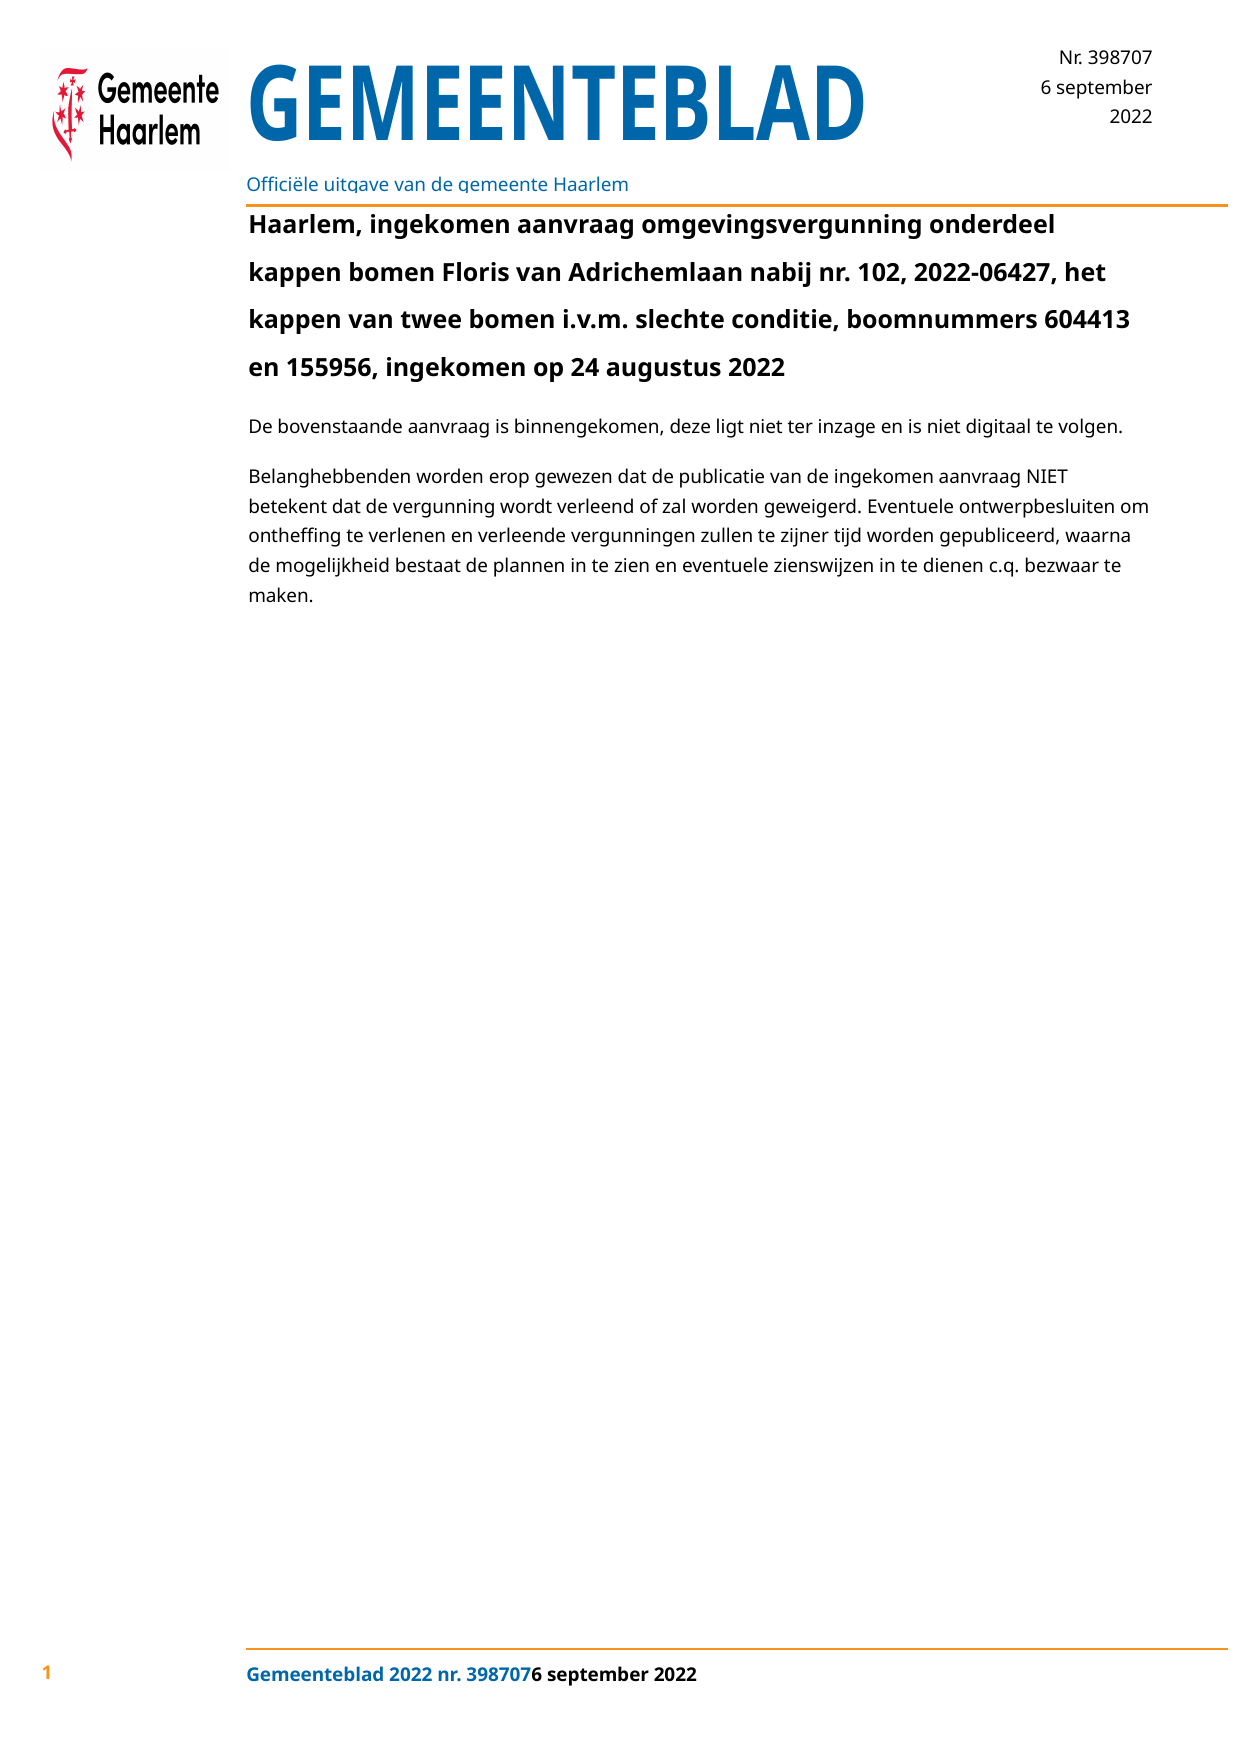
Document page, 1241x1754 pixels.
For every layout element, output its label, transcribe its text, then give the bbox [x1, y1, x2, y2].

picture [41, 47, 231, 172]
text Haarlem, ingekomen aanvraag omgevingsvergunning onderdeel kappen bomen Floris van Adrichemlaan nabij nr. 102, 2022-06427, het kappen van twee bomen i.v.m. slechte conditie, boomnummers 604413 en 155956, ingekomen op 24 augustus 2022 [248, 207, 1152, 384]
text Belanghebbenden worden erop gewezen dat de publicatie van de ingekomen aanvraag NIET betekent dat de vergunning wordt verleend of zal worden geweigerd. Eventuele ontwerpbesluiten om ontheffing te verlenen en verleende vergunningen zullen te zijner tijd worden gepubliceerd, waarna de mogelijkheid bestaat de plannen in te zien en eventuele zienswijzen in te dienen c.q. bezwaar te maken. [248, 463, 1152, 608]
text De bovenstaande aanvraag is binnengekomen, deze ligt niet ter inzage en is niet digitaal te volgen. [248, 413, 1152, 439]
